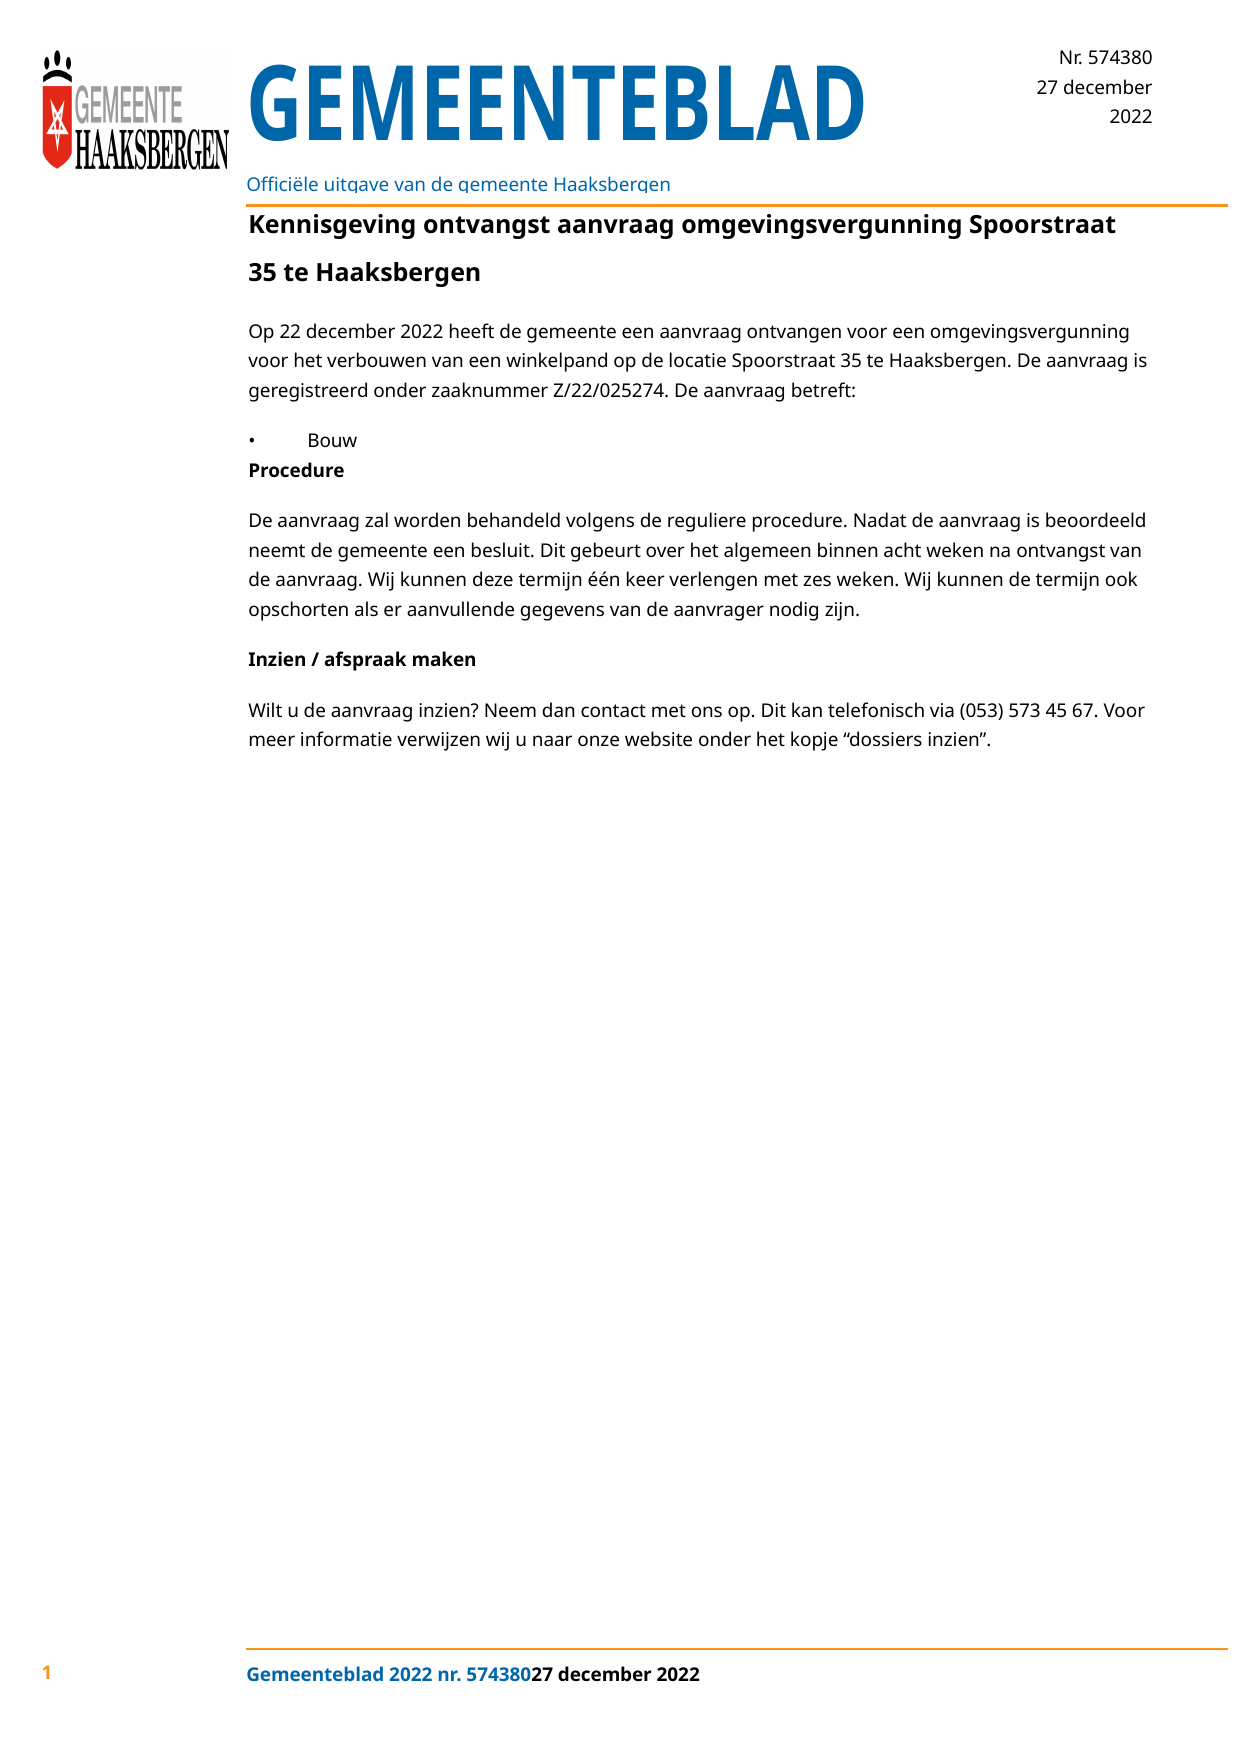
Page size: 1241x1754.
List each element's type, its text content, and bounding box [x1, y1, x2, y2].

picture [41, 47, 231, 172]
text Wilt u de aanvraag inzien? Neem dan contact met ons op. Dit kan telefonisch via (053) 573 45 67. Voor meer informatie verwijzen wij u naar onze website onder het kopje “dossiers inzien”. [248, 697, 1152, 752]
text Inzien / afspraak maken [248, 647, 1152, 672]
text De aanvraag zal worden behandeld volgens de reguliere procedure. Nadat de aanvraag is beoordeeld neemt de gemeente een besluit. Dit gebeurt over het algemeen binnen acht weken na ontvangst van de aanvraag. Wij kunnen deze termijn één keer verlengen met zes weken. Wij kunnen de termijn ook opschorten als er aanvullende gegevens van de aanvrager nodig zijn. [248, 507, 1152, 622]
text Op 22 december 2022 heeft de gemeente een aanvraag ontvangen voor een omgevingsvergunning voor het verbouwen van een winkelpand op de locatie Spoorstraat 35 te Haaksbergen. De aanvraag is geregistreerd onder zaaknummer Z/22/025274. De aanvraag betreft: [248, 318, 1152, 403]
text Kennisgeving ontvangst aanvraag omgevingsvergunning Spoorstraat 35 te Haaksbergen [248, 207, 1152, 288]
text Procedure [248, 457, 1152, 483]
list Bouw [248, 427, 1152, 453]
